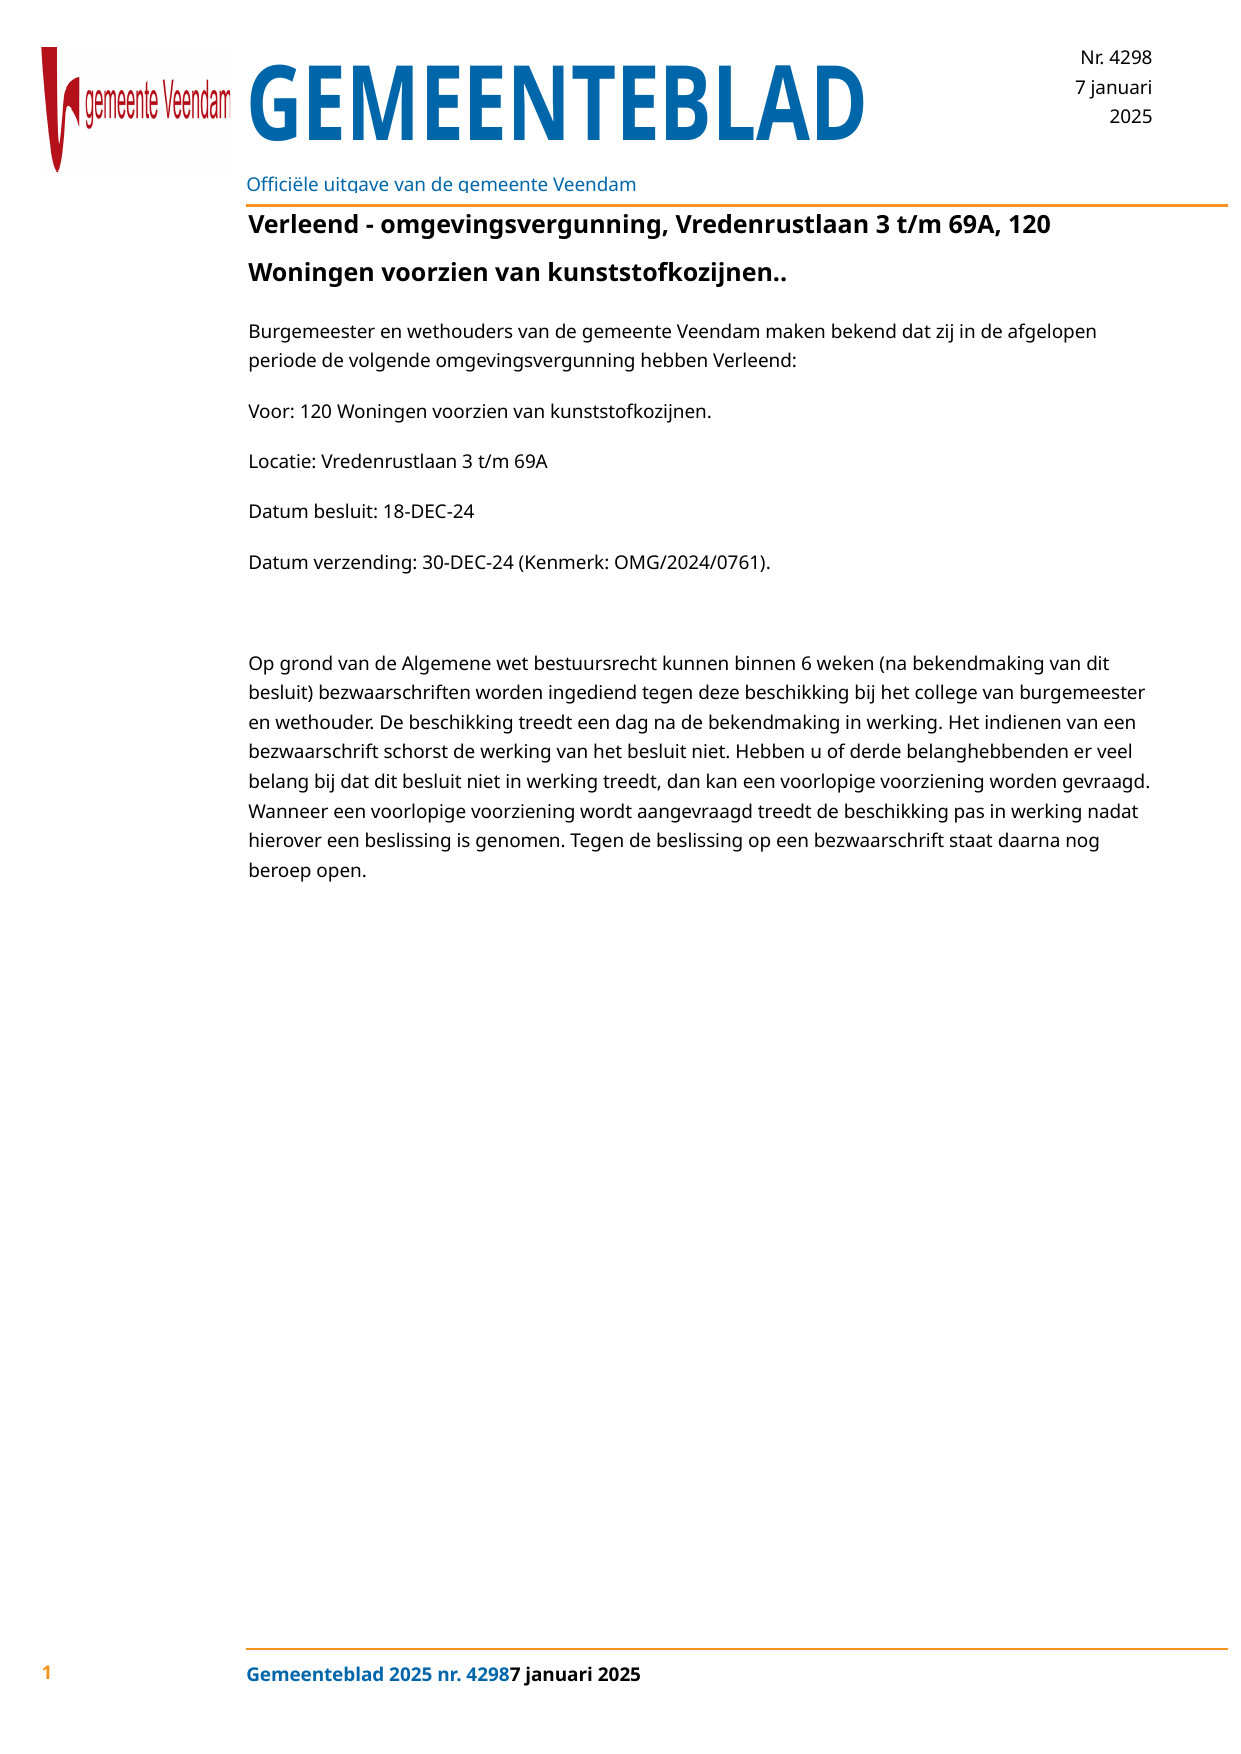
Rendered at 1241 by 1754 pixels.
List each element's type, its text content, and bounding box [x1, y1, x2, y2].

text Locatie: Vredenrustlaan 3 t/m 69A [248, 448, 1152, 474]
text Datum besluit: 18-DEC-24 [248, 499, 1152, 524]
text Voor: 120 Woningen voorzien van kunststofkozijnen. [248, 398, 1152, 424]
text Burgemeester en wethouders van de gemeente Veendam maken bekend dat zij in de afgelopen periode de volgende omgevingsvergunning hebben Verleend: [248, 318, 1152, 373]
picture [41, 47, 231, 172]
text Datum verzending: 30-DEC-24 (Kenmerk: OMG/2024/0761). [248, 549, 1152, 575]
text Op grond van de Algemene wet bestuursrecht kunnen binnen 6 weken (na bekendmaking van dit besluit) bezwaarschriften worden ingediend tegen deze beschikking bij het college van burgemeester en wethouder. De beschikking treedt een dag na de bekendmaking in werking. Het indienen van een bezwaarschrift schorst de werking van het besluit niet. Hebben u of derde belanghebbenden er veel belang bij dat dit besluit niet in werking treedt, dan kan een voorlopige voorziening worden gevraagd. Wanneer een voorlopige voorziening wordt aangevraagd treedt de beschikking pas in werking nadat hierover een beslissing is genomen. Tegen de beslissing op een bezwaarschrift staat daarna nog beroep open. [248, 650, 1152, 883]
text Verleend - omgevingsvergunning, Vredenrustlaan 3 t/m 69A, 120 Woningen voorzien van kunststofkozijnen.. [248, 207, 1152, 288]
